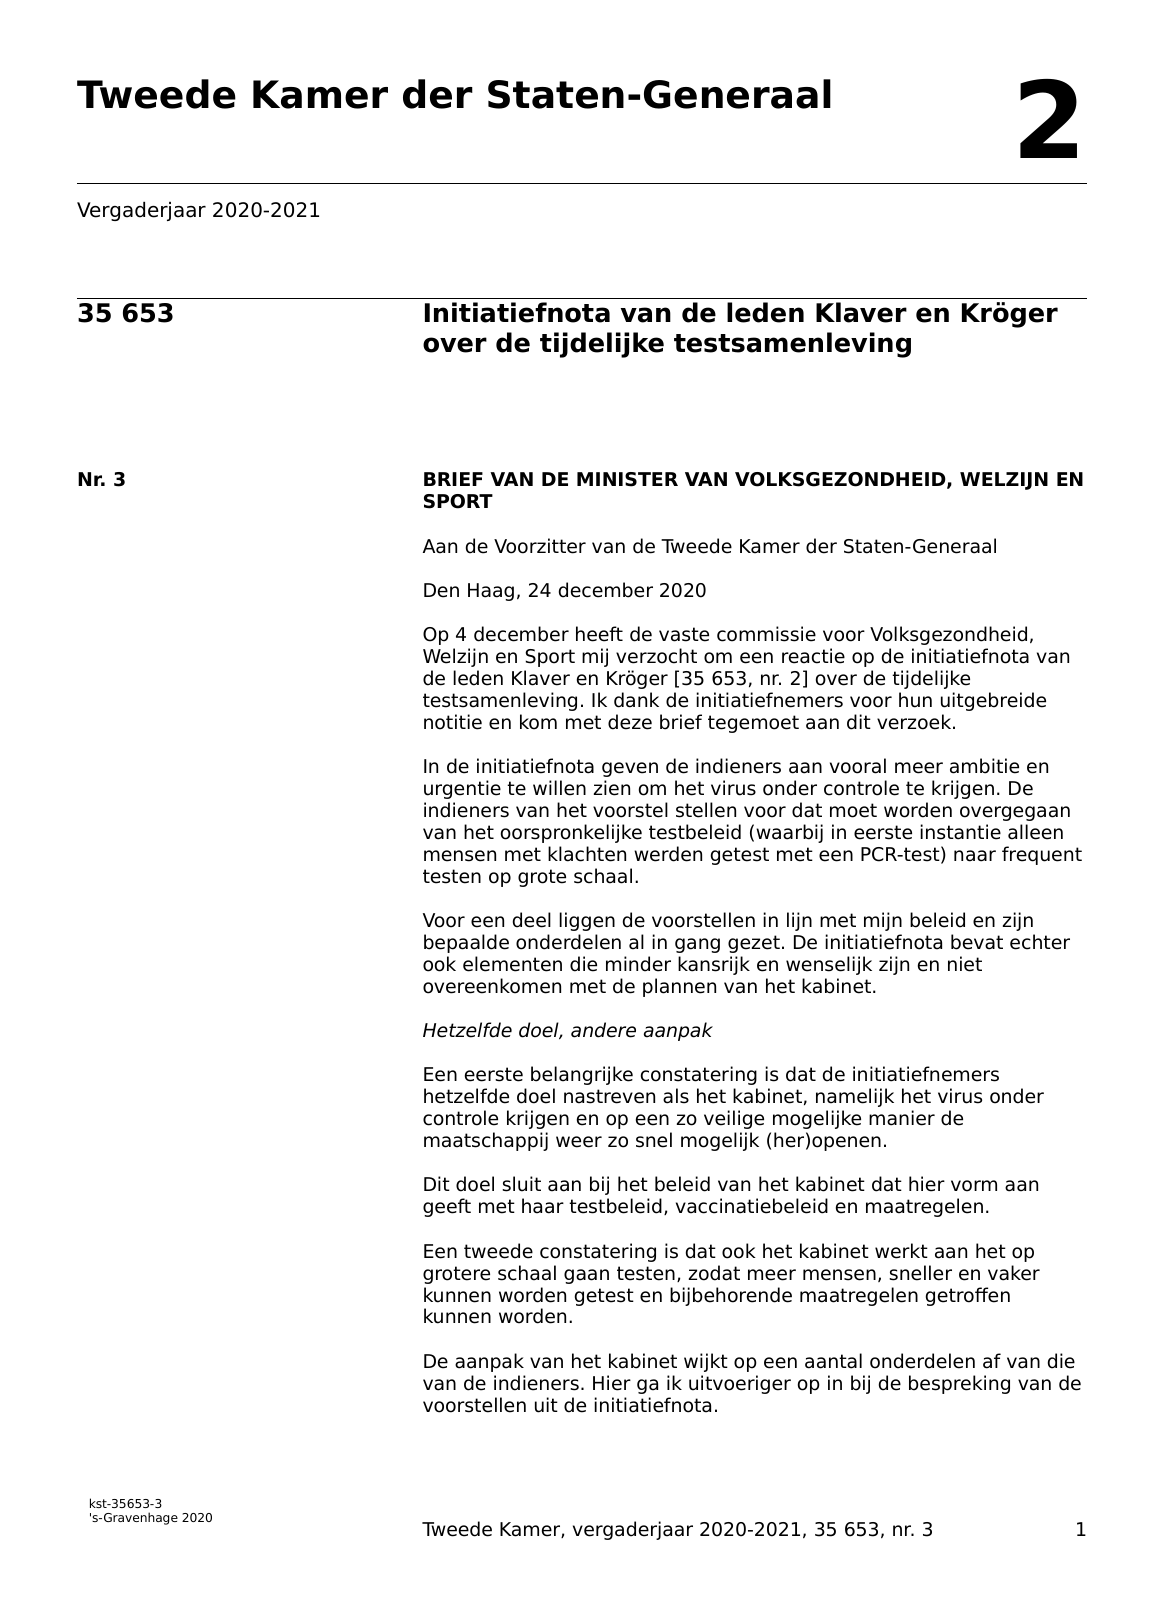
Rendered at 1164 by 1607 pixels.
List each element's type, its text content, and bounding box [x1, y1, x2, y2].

text 's-Gravenhage 2020 [88, 1511, 323, 1525]
text Een tweede constatering is dat ook het kabinet werkt aan het op grotere schaal gaan testen, zodat meer mensen, sneller en vaker kunnen worden getest en bijbehorende maatregelen getroffen kunnen worden. [422, 1241, 1087, 1328]
text De aanpak van het kabinet wijkt op een aantal onderdelen af van die van de indieners. Hier ga ik uitvoeriger op in bij de bespreking van de voorstellen uit de initiatiefnota. [422, 1351, 1087, 1417]
subtitle Hetzelfde doel, andere aanpak [422, 1020, 1087, 1042]
table_header 2 [886, 59, 1087, 183]
text Dit doel sluit aan bij het beleid van het kabinet dat hier vorm aan geeft met haar testbeleid, vaccinatiebeleid en maatregelen. [422, 1174, 1087, 1218]
text Den Haag, 24 december 2020 [422, 580, 1087, 602]
text Op 4 december heeft de vaste commissie voor Volksgezondheid, Welzijn en Sport mij verzocht om een reactie op de initiatiefnota van de leden Klaver en Kröger [35 653, nr. 2] over de tijdelijke testsamenleving. Ik dank de initiatiefnemers voor hun uitgebreide notitie en kom met deze brief tegemoet aan dit verzoek. [422, 624, 1087, 734]
table_cell Vergaderjaar 2020-2021 [77, 184, 1087, 298]
subtitle Nr. 3 BRIEF VAN DE MINISTER VAN VOLKSGEZONDHEID, WELZIJN EN SPORT [77, 469, 1087, 513]
text Een eerste belangrijke constatering is dat de initiatiefnemers hetzelfde doel nastreven als het kabinet, namelijk het virus onder controle krijgen en op een zo veilige mogelijke manier de maatschappij weer zo snel mogelijk (her)openen. [422, 1064, 1087, 1152]
text In de initiatiefnota geven de indieners aan vooral meer ambitie en urgentie te willen zien om het virus onder controle te krijgen. De indieners van het voorstel stellen voor dat moet worden overgegaan van het oorspronkelijke testbeleid (waarbij in eerste instantie alleen mensen met klachten werden getest met een PCR-test) naar frequent testen op grote schaal. [422, 756, 1087, 888]
subtitle 35 653 Initiatiefnota van de leden Klaver en Kröger over de tijdelijke testsamenleving [77, 299, 1087, 358]
text Voor een deel liggen de voorstellen in lijn met mijn beleid en zijn bepaalde onderdelen al in gang gezet. De initiatiefnota bevat echter ook elementen die minder kansrijk en wenselijk zijn en niet overeenkomen met de plannen van het kabinet. [422, 910, 1087, 998]
table_header Tweede Kamer der Staten-Generaal [77, 59, 886, 183]
text Aan de Voorzitter van de Tweede Kamer der Staten-Generaal [422, 536, 1087, 557]
text kst-35653-3 [88, 1497, 323, 1511]
